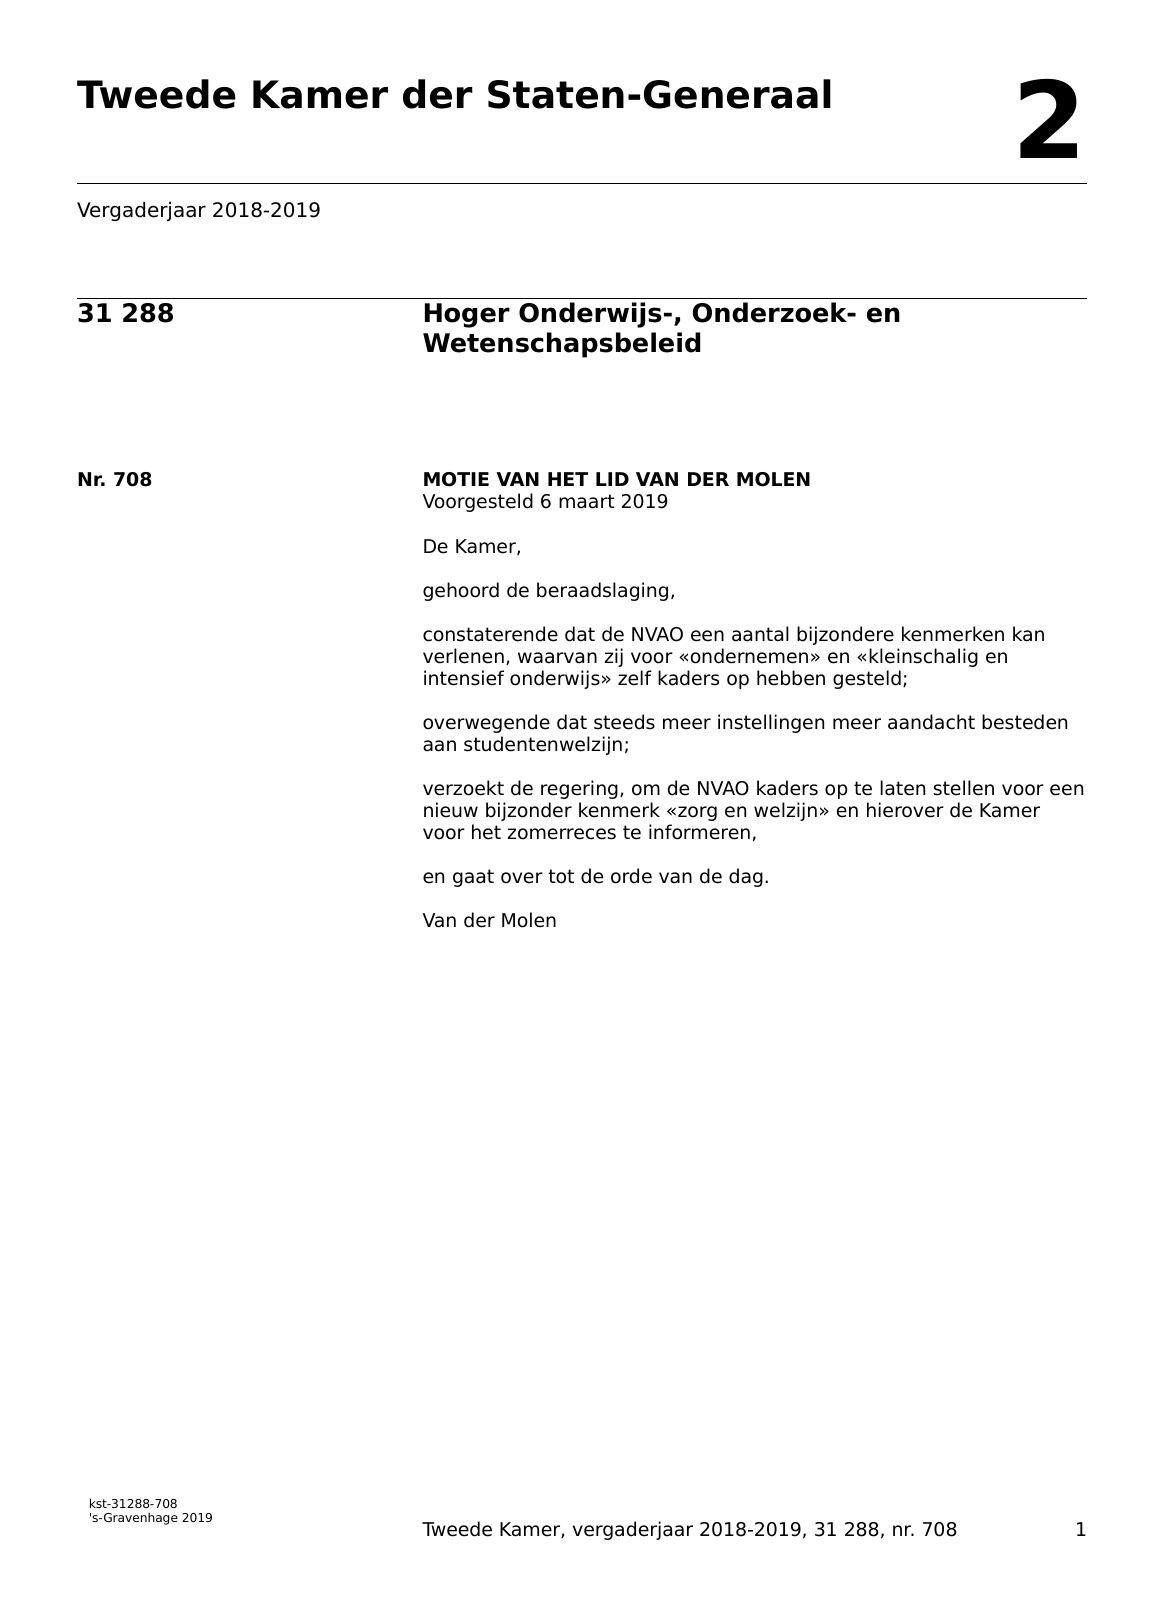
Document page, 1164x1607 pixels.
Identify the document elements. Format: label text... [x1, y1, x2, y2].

table_header 2 [886, 59, 1087, 183]
table_cell Vergaderjaar 2018-2019 [77, 184, 1087, 298]
text constaterende dat de NVAO een aantal bijzondere kenmerken kan verlenen, waarvan zij voor «ondernemen» en «kleinschalig en intensief onderwijs» zelf kaders op hebben gesteld; [422, 624, 1087, 690]
text De Kamer, [422, 536, 1087, 557]
text gehoord de beraadslaging, [422, 580, 1087, 602]
text verzoekt de regering, om de NVAO kaders op te laten stellen voor een nieuw bijzonder kenmerk «zorg en welzijn» en hierover de Kamer voor het zomerreces te informeren, [422, 778, 1087, 844]
text en gaat over tot de orde van de dag. [422, 866, 1087, 888]
text Van der Molen [422, 910, 1087, 932]
subtitle Nr. 708 MOTIE VAN HET LID VAN DER MOLEN [77, 469, 1087, 491]
subtitle 31 288 Hoger Onderwijs-, Onderzoek- en Wetenschapsbeleid [77, 299, 1087, 358]
text kst-31288-708 [88, 1497, 323, 1511]
table_header Tweede Kamer der Staten-Generaal [77, 59, 886, 183]
text Voorgesteld 6 maart 2019 [422, 491, 1087, 513]
text 's-Gravenhage 2019 [88, 1511, 323, 1525]
text overwegende dat steeds meer instellingen meer aandacht besteden aan studentenwelzijn; [422, 712, 1087, 756]
